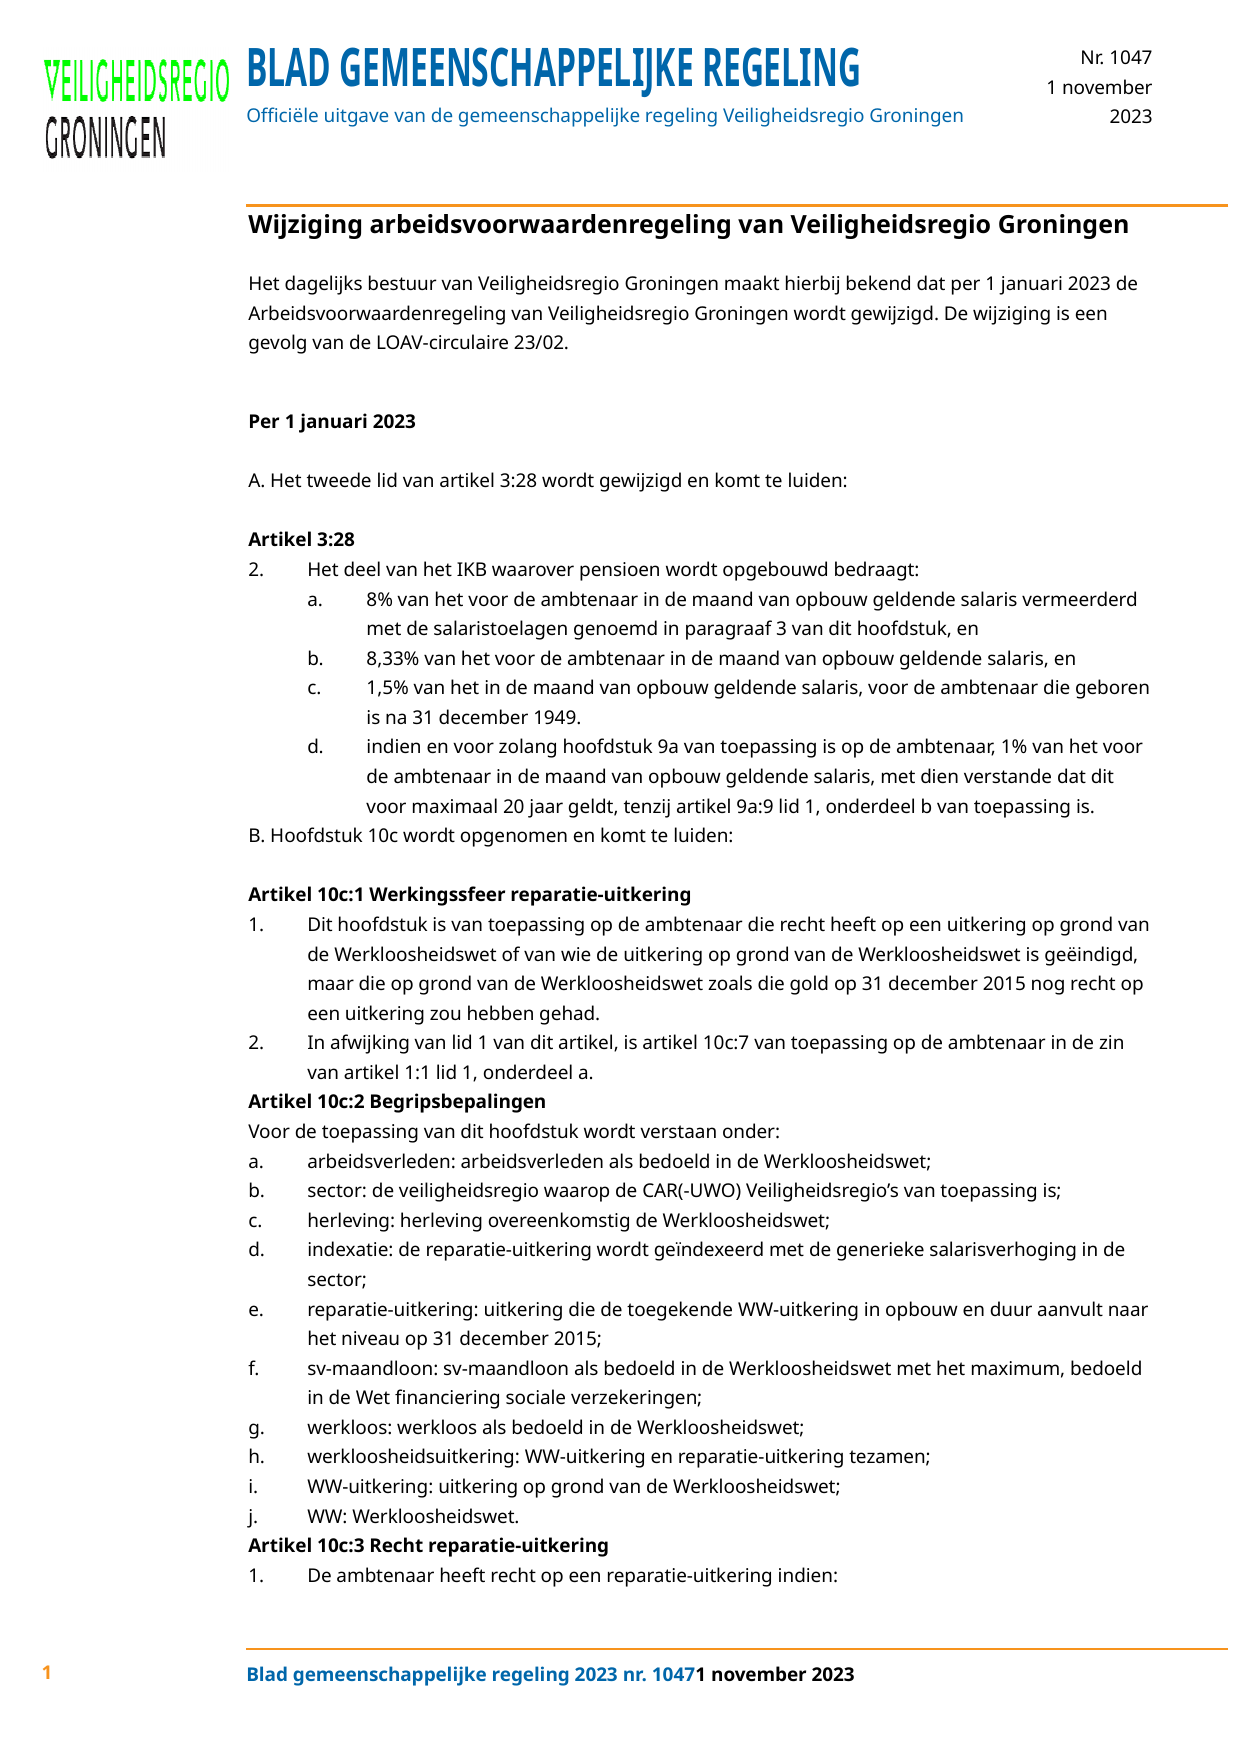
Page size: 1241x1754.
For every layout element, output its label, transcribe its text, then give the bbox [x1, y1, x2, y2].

list Het deel van het IKB waarover pensioen wordt opgebouwd bedraagt: [248, 556, 1152, 582]
list WW: Werkloosheidswet. [248, 1503, 1152, 1529]
list sector: de veiligheidsregio waarop de CAR(-UWO) Veiligheidsregio’s van toepassing is; [248, 1177, 1152, 1203]
text Artikel 10c:2 Begripsbepalingen [248, 1089, 1152, 1114]
picture [41, 47, 231, 172]
text Het dagelijks bestuur van Veiligheidsregio Groningen maakt hierbij bekend dat per 1 januari 2023 de Arbeidsvoorwaardenregeling van Veiligheidsregio Groningen wordt gewijzigd. De wijziging is een gevolg van de LOAV-circulaire 23/02. [248, 270, 1152, 355]
list WW-uitkering: uitkering op grond van de Werkloosheidswet; [248, 1473, 1152, 1499]
text Wijziging arbeidsvoorwaardenregeling van Veiligheidsregio Groningen [248, 207, 1152, 241]
text A. Het tweede lid van artikel 3:28 wordt gewijzigd en komt te luiden: [248, 467, 1152, 493]
list indien en voor zolang hoofdstuk 9a van toepassing is op de ambtenaar, 1% van het voor de ambtenaar in de maand van opbouw geldende salaris, met dien verstande dat dit voor maximaal 20 jaar geldt, tenzij artikel 9a:9 lid 1, onderdeel b van toepassing is. [307, 734, 1152, 819]
text B. Hoofdstuk 10c wordt opgenomen en komt te luiden: [248, 822, 1152, 848]
list 8,33% van het voor de ambtenaar in de maand van opbouw geldende salaris, en [307, 645, 1152, 671]
list sv-maandloon: sv-maandloon als bedoeld in de Werkloosheidswet met het maximum, bedoeld in de Wet financiering sociale verzekeringen; [248, 1355, 1152, 1410]
text Voor de toepassing van dit hoofdstuk wordt verstaan onder: [248, 1118, 1152, 1144]
list De ambtenaar heeft recht op een reparatie-uitkering indien: [248, 1562, 1152, 1588]
list werkloosheidsuitkering: WW-uitkering en reparatie-uitkering tezamen; [248, 1444, 1152, 1469]
list werkloos: werkloos als bedoeld in de Werkloosheidswet; [248, 1414, 1152, 1440]
list 1,5% van het in de maand van opbouw geldende salaris, voor de ambtenaar die geboren is na 31 december 1949. [307, 674, 1152, 730]
text Artikel 10c:3 Recht reparatie-uitkering [248, 1532, 1152, 1558]
text Artikel 10c:1 Werkingssfeer reparatie-uitkering [248, 882, 1152, 907]
list In afwijking van lid 1 van dit artikel, is artikel 10c:7 van toepassing op de ambtenaar in de zin van artikel 1:1 lid 1, onderdeel a. [248, 1029, 1152, 1085]
list arbeidsverleden: arbeidsverleden als bedoeld in de Werkloosheidswet; [248, 1148, 1152, 1174]
list reparatie-uitkering: uitkering die de toegekende WW-uitkering in opbouw en duur aanvult naar het niveau op 31 december 2015; [248, 1296, 1152, 1351]
list Dit hoofdstuk is van toepassing op de ambtenaar die recht heeft op een uitkering op grond van de Werkloosheidswet of van wie de uitkering op grond van de Werkloosheidswet is geëindigd, maar die op grond van de Werkloosheidswet zoals die gold op 31 december 2015 nog recht op een uitkering zou hebben gehad. [248, 911, 1152, 1026]
text Artikel 3:28 [248, 527, 1152, 552]
list herleving: herleving overeenkomstig de Werkloosheidswet; [248, 1207, 1152, 1233]
text Per 1 januari 2023 [248, 408, 1152, 434]
list indexatie: de reparatie-uitkering wordt geïndexeerd met de generieke salarisverhoging in de sector; [248, 1237, 1152, 1292]
list 8% van het voor de ambtenaar in de maand van opbouw geldende salaris vermeerderd met de salaristoelagen genoemd in paragraaf 3 van dit hoofdstuk, en [307, 586, 1152, 641]
